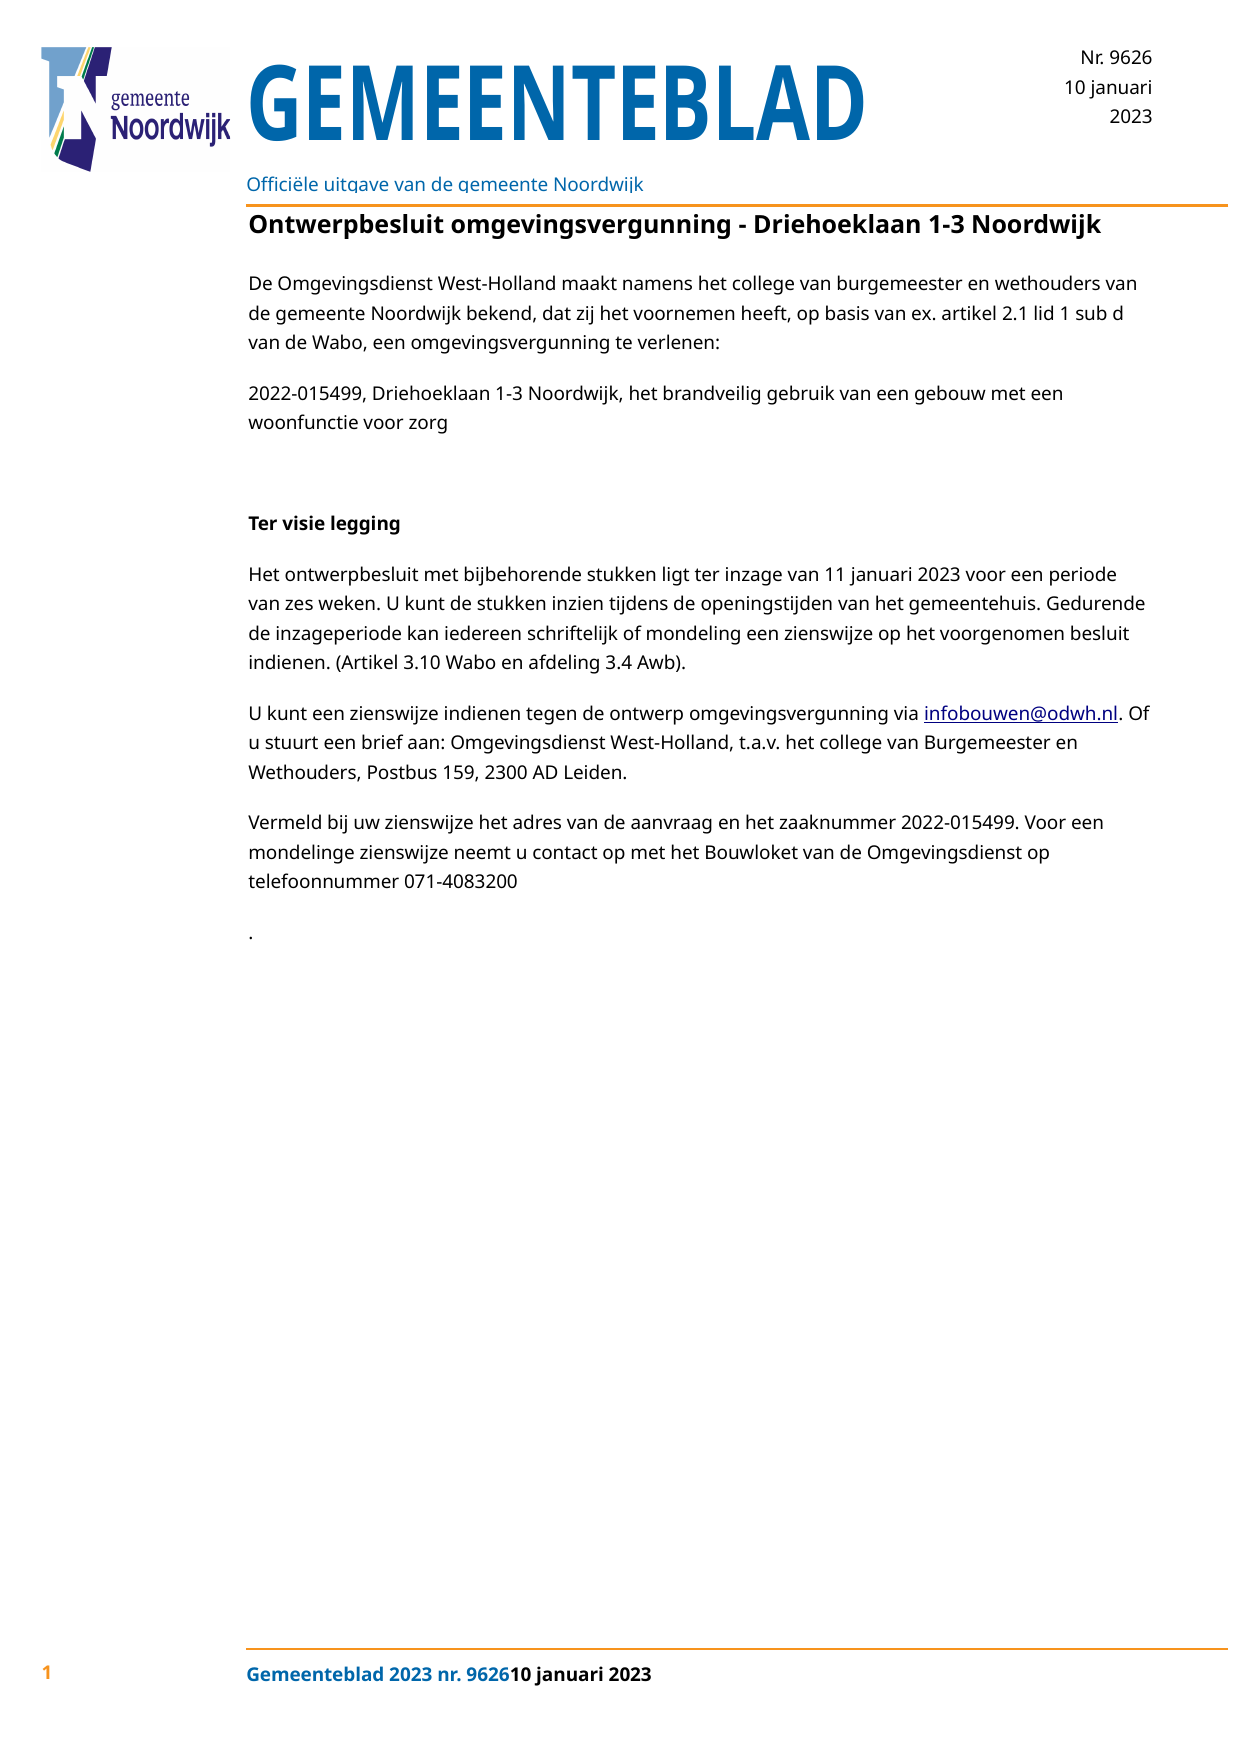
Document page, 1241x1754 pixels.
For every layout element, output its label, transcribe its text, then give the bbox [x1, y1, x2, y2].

text De Omgevingsdienst West-Holland maakt namens het college van burgemeester en wethouders van de gemeente Noordwijk bekend, dat zij het voornemen heeft, op basis van ex. artikel 2.1 lid 1 sub d van de Wabo, een omgevingsvergunning te verlenen: [248, 270, 1152, 355]
text Ter visie legging [248, 510, 1152, 536]
text Ontwerpbesluit omgevingsvergunning - Driehoeklaan 1-3 Noordwijk [248, 207, 1152, 241]
text U kunt een zienswijze indienen tegen de ontwerp omgevingsvergunning via infobouwen@odwh.nl. Of u stuurt een brief aan: Omgevingsdienst West-Holland, t.a.v. het college van Burgemeester en Wethouders, Postbus 159, 2300 AD Leiden. [248, 700, 1152, 785]
text Het ontwerpbesluit met bijbehorende stukken ligt ter inzage van 11 januari 2023 voor een periode van zes weken. U kunt de stukken inzien tijdens de openingstijden van het gemeentehuis. Gedurende de inzageperiode kan iedereen schriftelijk of mondeling een zienswijze op het voorgenomen besluit indienen. (Artikel 3.10 Wabo en afdeling 3.4 Awb). [248, 561, 1152, 675]
text 2022-015499, Driehoeklaan 1-3 Noordwijk, het brandveilig gebruik van een gebouw met een woonfunctie voor zorg [248, 380, 1152, 435]
picture [41, 47, 231, 172]
text Vermeld bij uw zienswijze het adres van de aanvraag en het zaaknummer 2022-015499. Voor een mondelinge zienswijze neemt u contact op met het Bouwloket van de Omgevingsdienst op telefoonnummer 071-4083200 [248, 809, 1152, 894]
text . [248, 919, 1152, 945]
